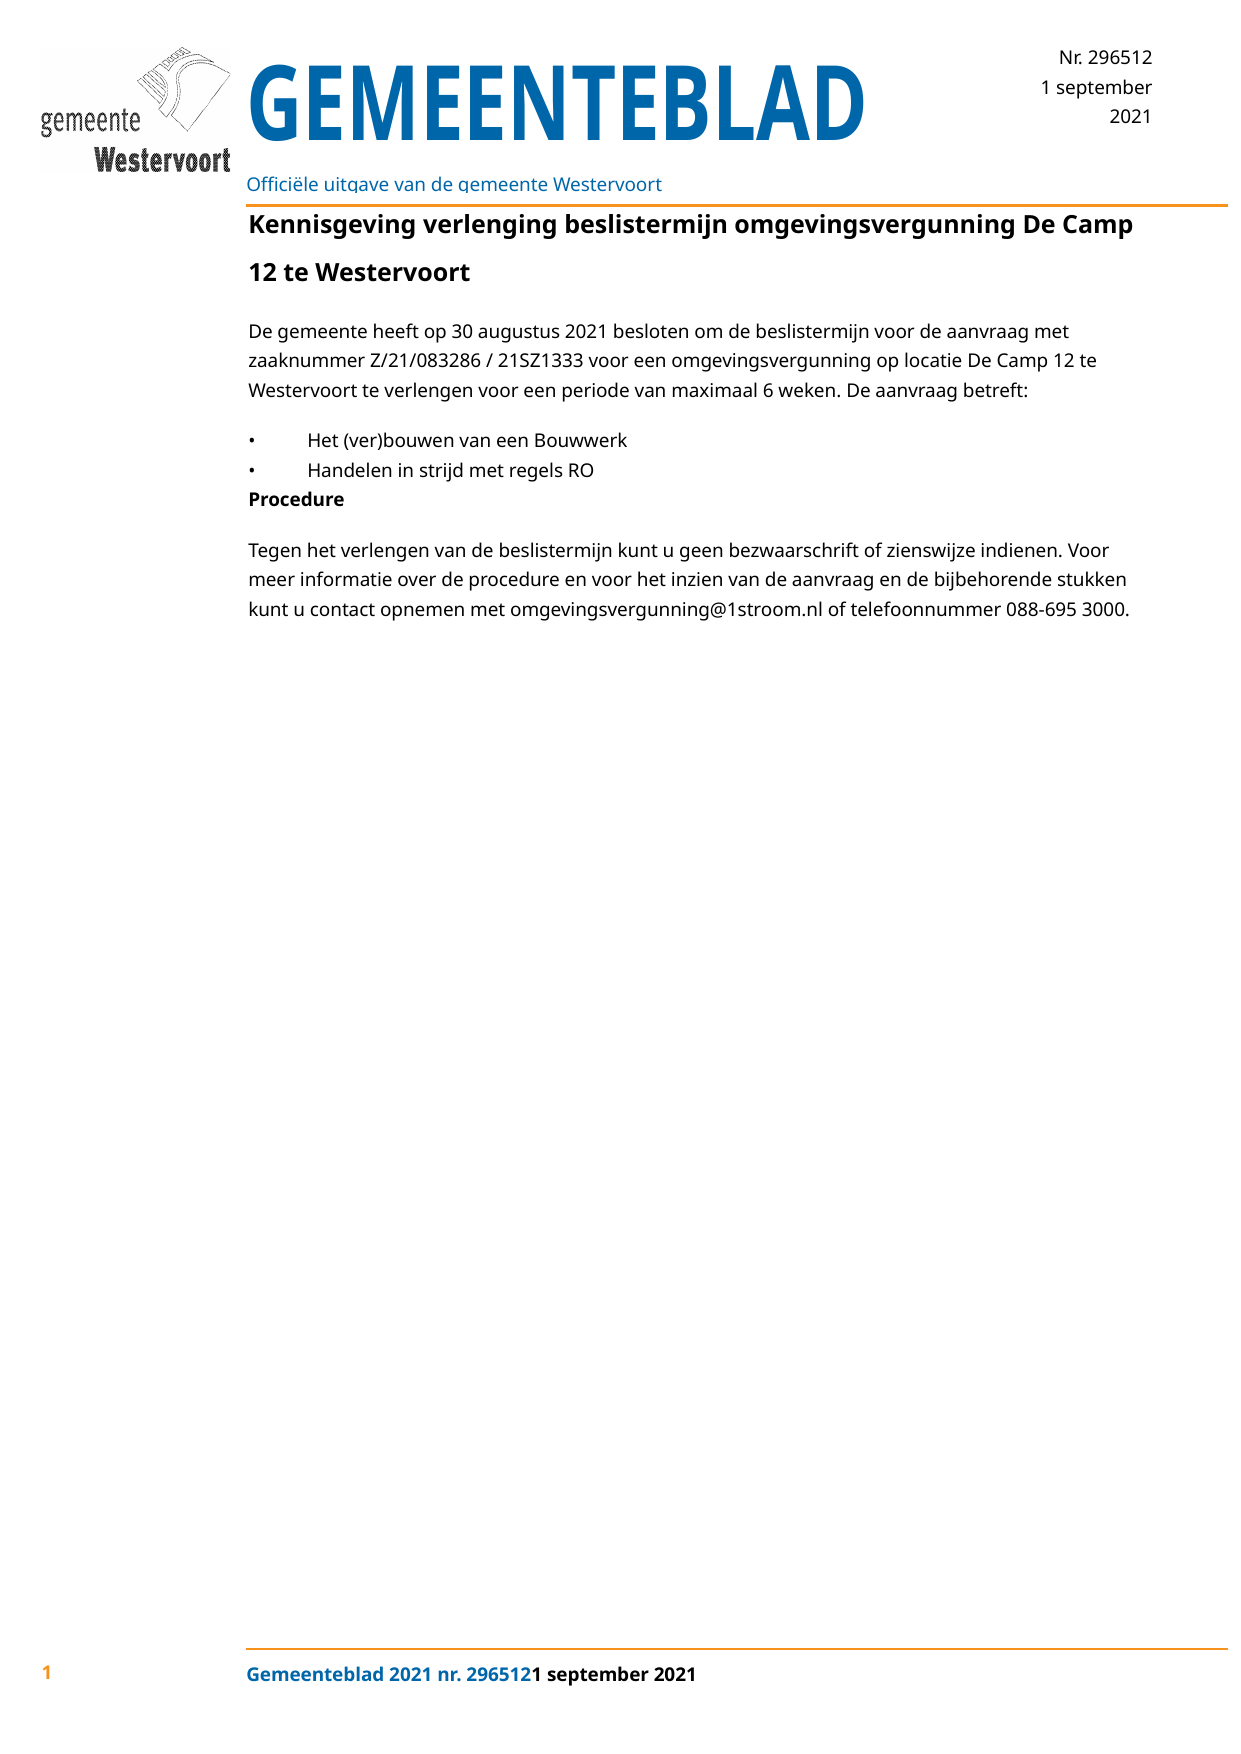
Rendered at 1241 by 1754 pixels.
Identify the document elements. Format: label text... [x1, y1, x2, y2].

list Het (ver)bouwen van een Bouwwerk [248, 427, 1152, 453]
list Handelen in strijd met regels RO [248, 457, 1152, 483]
text Procedure [248, 487, 1152, 512]
text De gemeente heeft op 30 augustus 2021 besloten om de beslistermijn voor de aanvraag met zaaknummer Z/21/083286 / 21SZ1333 voor een omgevingsvergunning op locatie De Camp 12 te Westervoort te verlengen voor een periode van maximaal 6 weken. De aanvraag betreft: [248, 318, 1152, 403]
text Tegen het verlengen van de beslistermijn kunt u geen bezwaarschrift of zienswijze indienen. Voor meer informatie over de procedure en voor het inzien van de aanvraag en de bijbehorende stukken kunt u contact opnemen met omgevingsvergunning@1stroom.nl of telefoonnummer 088-695 3000. [248, 537, 1152, 622]
text Kennisgeving verlenging beslistermijn omgevingsvergunning De Camp 12 te Westervoort [248, 207, 1152, 288]
picture [41, 47, 231, 172]
